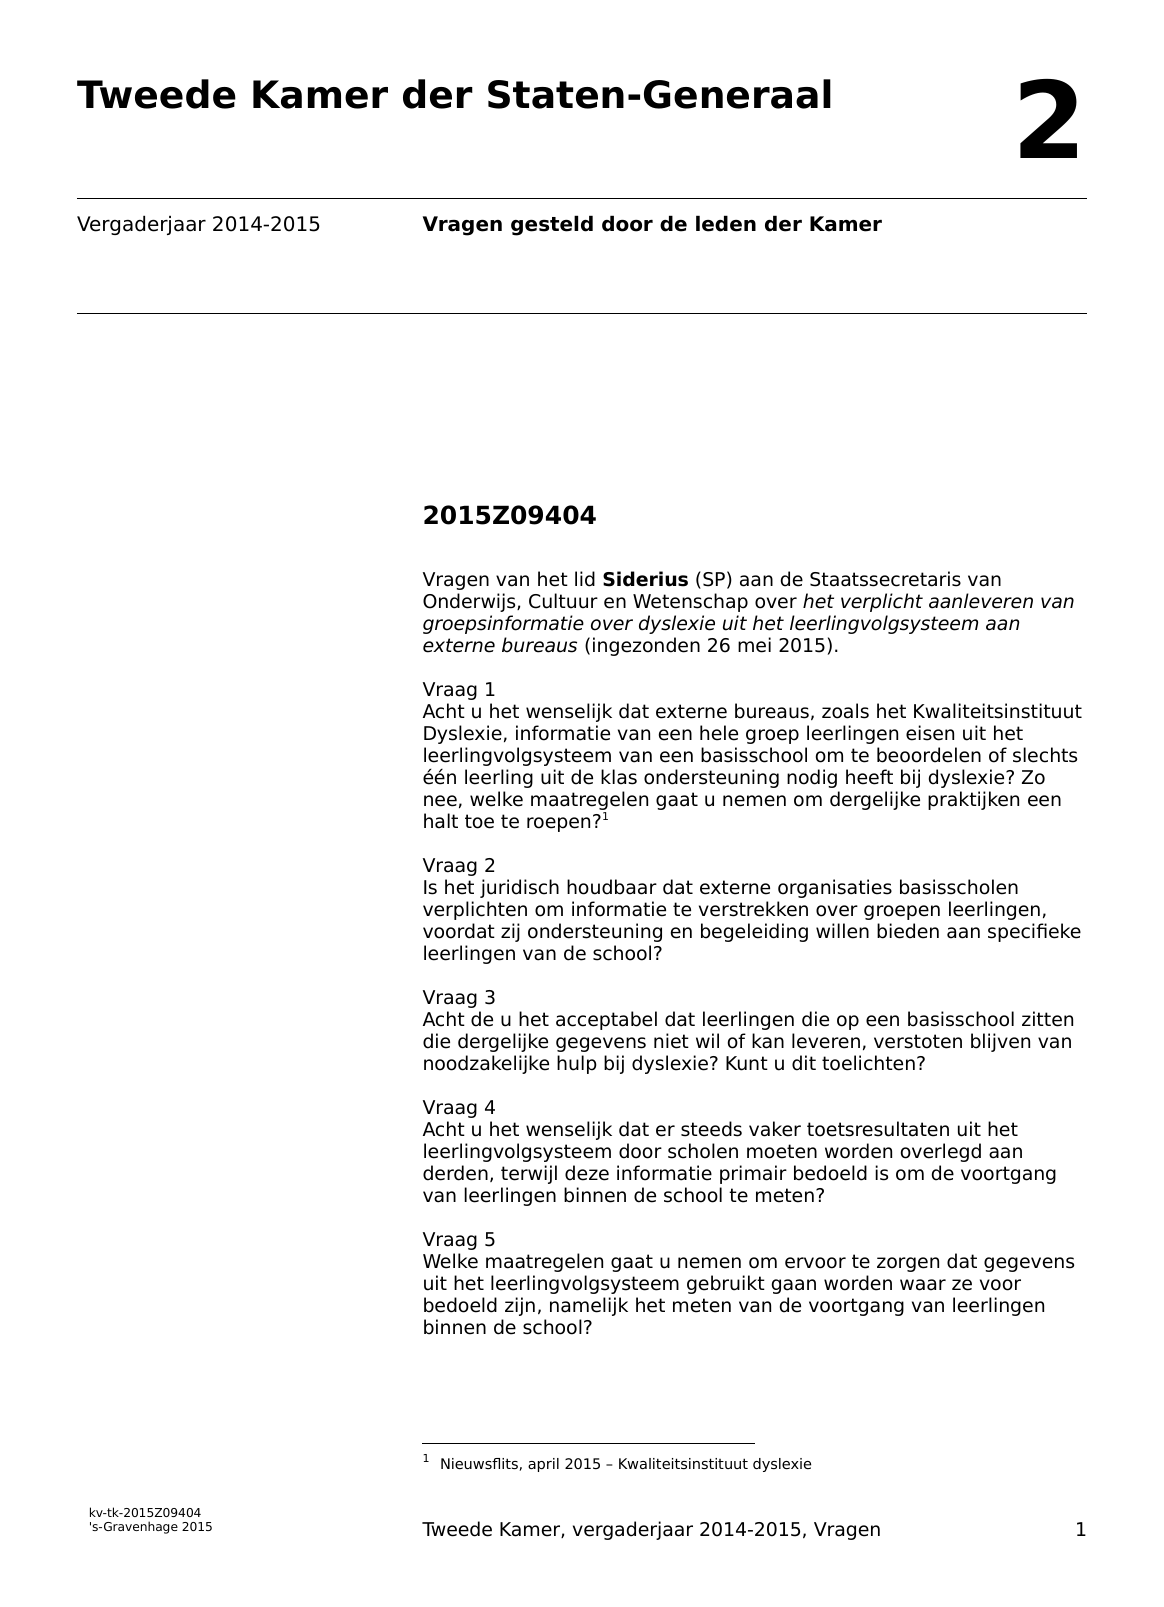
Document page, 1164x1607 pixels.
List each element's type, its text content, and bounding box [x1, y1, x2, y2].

table_header Tweede Kamer der Staten-Generaal [77, 59, 886, 198]
text Is het juridisch houdbaar dat externe organisaties basisscholen verplichten om informatie te verstrekken over groepen leerlingen, voordat zij ondersteuning en begeleiding willen bieden aan specifieke leerlingen van de school? [422, 877, 1087, 965]
text Acht u het wenselijk dat externe bureaus, zoals het Kwaliteitsinstituut Dyslexie, informatie van een hele groep leerlingen eisen uit het leerlingvolgsysteem van een basisschool om te beoordelen of slechts één leerling uit de klas ondersteuning nodig heeft bij dyslexie? Zo nee, welke maatregelen gaat u nemen om dergelijke praktijken een halt toe te roepen? [422, 701, 1087, 833]
text Vraag 1 [422, 679, 1087, 701]
text Vragen van het lid Siderius (SP) aan de Staatssecretaris van Onderwijs, Cultuur en Wetenschap over het verplicht aanleveren van groepsinformatie over dyslexie uit het leerlingvolgsysteem aan externe bureaus (ingezonden 26 mei 2015). [422, 569, 1087, 657]
text Vraag 4 [422, 1097, 1087, 1119]
text 's-Gravenhage 2015 [88, 1520, 323, 1534]
text Welke maatregelen gaat u nemen om ervoor te zorgen dat gegevens uit het leerlingvolgsysteem gebruikt gaan worden waar ze voor bedoeld zijn, namelijk het meten van de voortgang van leerlingen binnen de school? [422, 1251, 1087, 1339]
table_header 2 [886, 59, 1087, 198]
table_cell Vergaderjaar 2014-2015 [77, 199, 422, 313]
text Nieuwsflits, april 2015 – Kwaliteitsinstituut dyslexie [422, 1452, 1087, 1474]
text Acht u het wenselijk dat er steeds vaker toetsresultaten uit het leerlingvolgsysteem door scholen moeten worden overlegd aan derden, terwijl deze informatie primair bedoeld is om de voortgang van leerlingen binnen de school te meten? [422, 1119, 1087, 1207]
text 2015Z09404 [422, 501, 1087, 531]
text Vraag 5 [422, 1229, 1087, 1251]
text Vraag 3 [422, 987, 1087, 1009]
text Acht de u het acceptabel dat leerlingen die op een basisschool zitten die dergelijke gegevens niet wil of kan leveren, verstoten blijven van noodzakelijke hulp bij dyslexie? Kunt u dit toelichten? [422, 1009, 1087, 1075]
table_cell Vragen gesteld door de leden der Kamer [422, 199, 1087, 313]
text kv-tk-2015Z09404 [88, 1506, 323, 1520]
text Vraag 2 [422, 855, 1087, 877]
